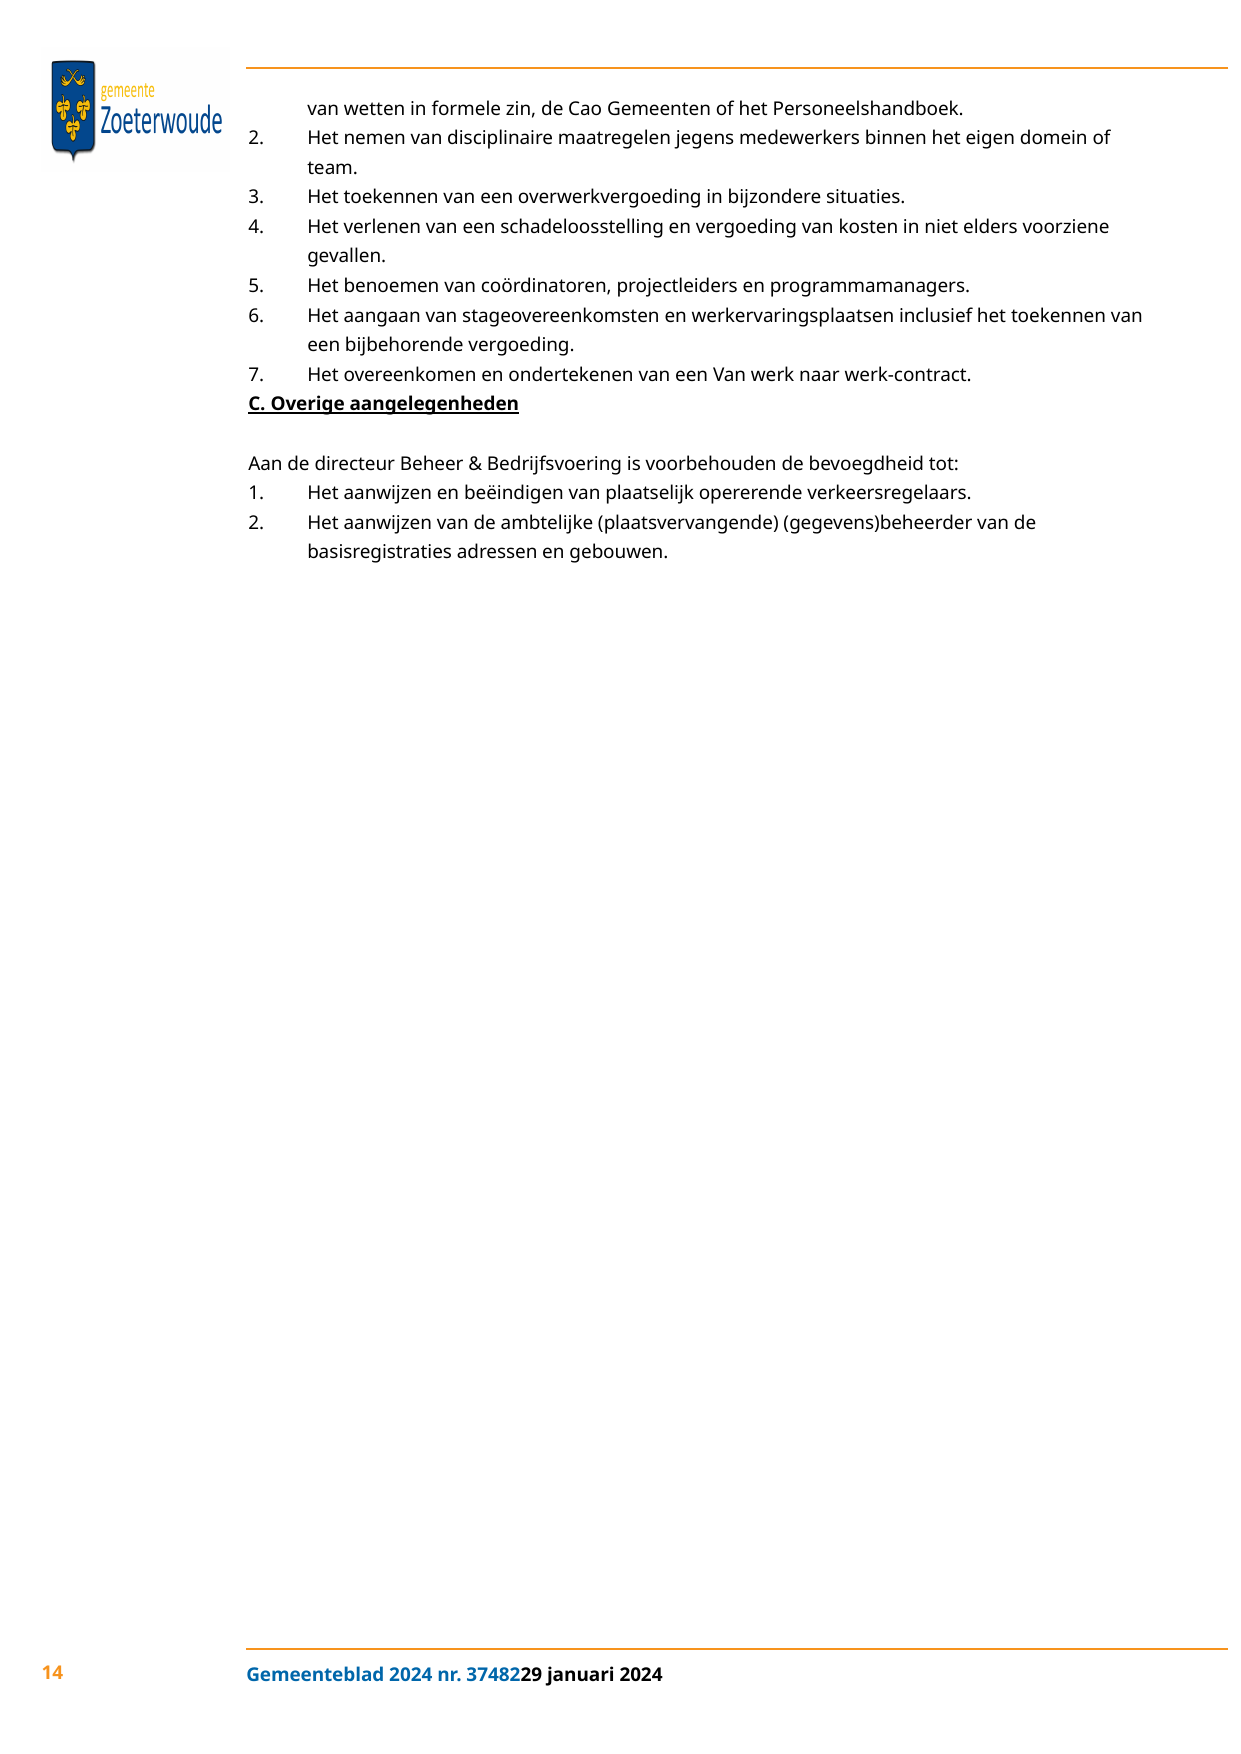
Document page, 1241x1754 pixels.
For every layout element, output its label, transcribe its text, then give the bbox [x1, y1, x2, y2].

picture [41, 47, 231, 172]
text Aan de directeur Beheer & Bedrijfsvoering is voorbehouden de bevoegdheid tot: [248, 450, 1152, 476]
list Het aanwijzen en beëindigen van plaatselijk opererende verkeersregelaars. [248, 479, 1152, 505]
list Het aangaan van stageovereenkomsten en werkervaringsplaatsen inclusief het toekennen van een bijbehorende vergoeding. [248, 302, 1152, 357]
list van wetten in formele zin, de Cao Gemeenten of het Personeelshandboek. [248, 95, 1152, 121]
list Het nemen van disciplinaire maatregelen jegens medewerkers binnen het eigen domein of team. [248, 124, 1152, 180]
list Het verlenen van een schadeloosstelling en vergoeding van kosten in niet elders voorziene gevallen. [248, 213, 1152, 268]
list Het benoemen van coördinatoren, projectleiders en programmamanagers. [248, 272, 1152, 298]
list Het toekennen van een overwerkvergoeding in bijzondere situaties. [248, 183, 1152, 209]
list Het aanwijzen van de ambtelijke (plaatsvervangende) (gegevens)beheerder van de basisregistraties adressen en gebouwen. [248, 509, 1152, 564]
list Het overeenkomen en ondertekenen van een Van werk naar werk-contract. [248, 361, 1152, 387]
text C. Overige aangelegenheden [248, 391, 1152, 416]
